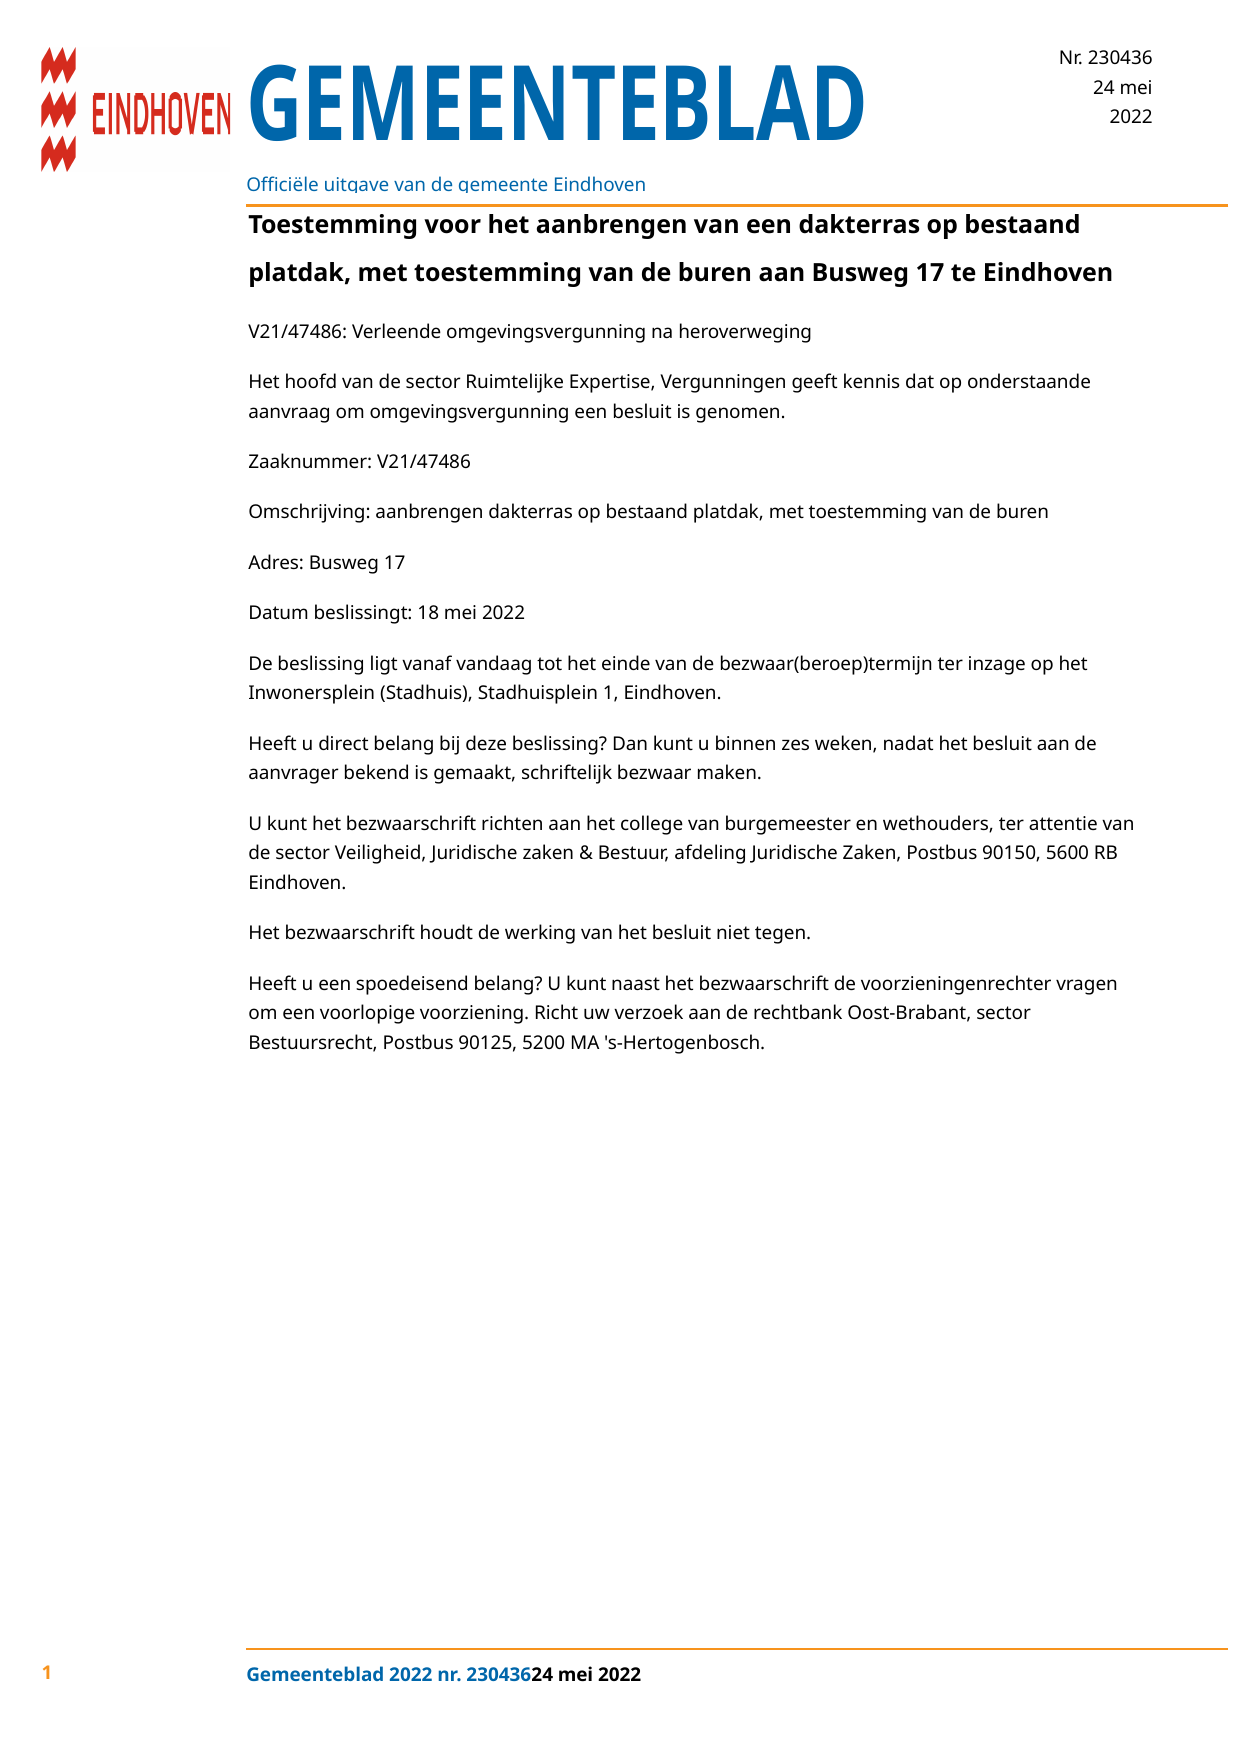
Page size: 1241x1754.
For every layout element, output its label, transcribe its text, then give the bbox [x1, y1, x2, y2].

text Zaaknummer: V21/47486 [248, 448, 1152, 474]
text U kunt het bezwaarschrift richten aan het college van burgemeester en wethouders, ter attentie van de sector Veiligheid, Juridische zaken & Bestuur, afdeling Juridische Zaken, Postbus 90150, 5600 RB Eindhoven. [248, 810, 1152, 895]
text Datum beslissingt: 18 mei 2022 [248, 599, 1152, 625]
text Heeft u direct belang bij deze beslissing? Dan kunt u binnen zes weken, nadat het besluit aan de aanvrager bekend is gemaakt, schriftelijk bezwaar maken. [248, 730, 1152, 785]
text Adres: Busweg 17 [248, 549, 1152, 575]
text Heeft u een spoedeisend belang? U kunt naast het bezwaarschrift de voorzieningenrechter vragen om een voorlopige voorziening. Richt uw verzoek aan de rechtbank Oost-Brabant, sector Bestuursrecht, Postbus 90125, 5200 MA 's-Hertogenbosch. [248, 970, 1152, 1055]
text Omschrijving: aanbrengen dakterras op bestaand platdak, met toestemming van de buren [248, 499, 1152, 524]
text Het hoofd van de sector Ruimtelijke Expertise, Vergunningen geeft kennis dat op onderstaande aanvraag om omgevingsvergunning een besluit is genomen. [248, 368, 1152, 424]
text Het bezwaarschrift houdt de werking van het besluit niet tegen. [248, 919, 1152, 945]
text De beslissing ligt vanaf vandaag tot het einde van de bezwaar(beroep)termijn ter inzage op het Inwonersplein (Stadhuis), Stadhuisplein 1, Eindhoven. [248, 650, 1152, 705]
picture [41, 47, 231, 172]
text Toestemming voor het aanbrengen van een dakterras op bestaand platdak, met toestemming van de buren aan Busweg 17 te Eindhoven [248, 207, 1152, 288]
text V21/47486: Verleende omgevingsvergunning na heroverweging [248, 318, 1152, 344]
